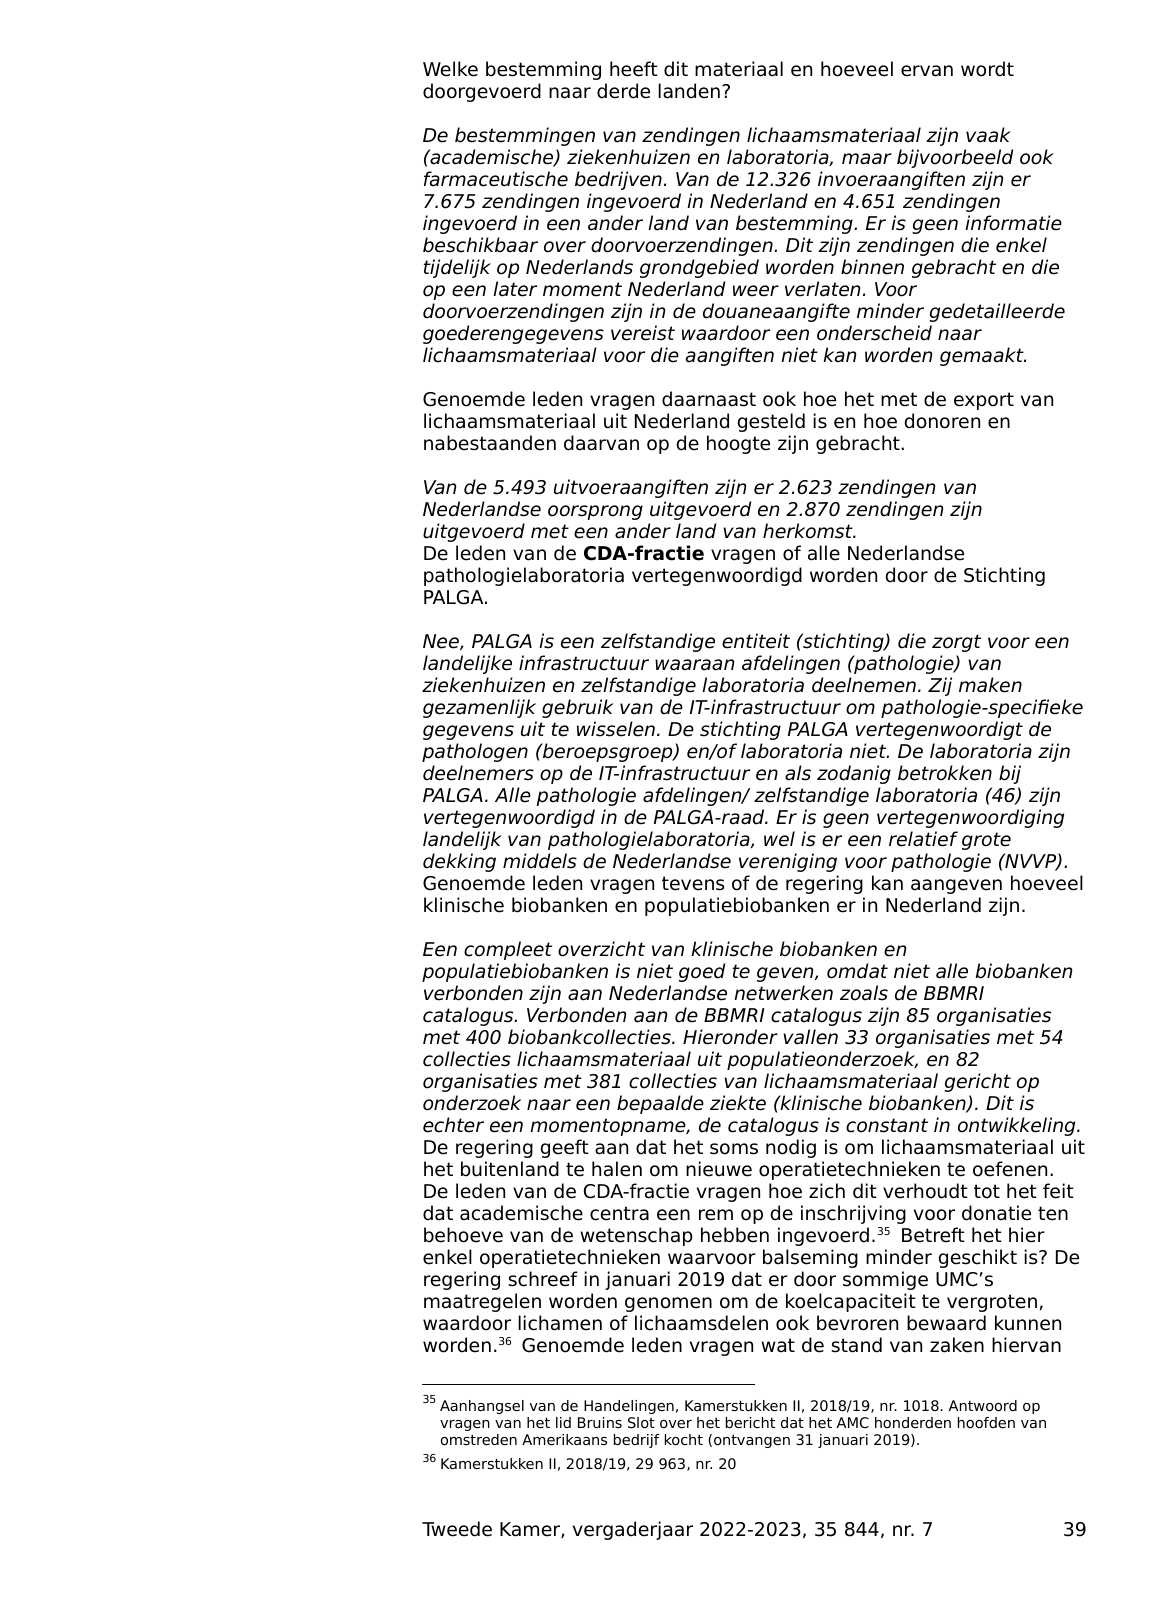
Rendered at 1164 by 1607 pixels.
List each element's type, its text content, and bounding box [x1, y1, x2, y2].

text De regering geeft aan dat het soms nodig is om lichaamsmateriaal uit het buitenland te halen om nieuwe operatietechnieken te oefenen. De leden van de CDA-fractie vragen hoe zich dit verhoudt tot het feit dat academische centra een rem op de inschrijving voor donatie ten behoeve van de wetenschap hebben ingevoerd. Betreft het hier enkel operatietechnieken waarvoor balseming minder geschikt is? De regering schreef in januari 2019 dat er door sommige UMC’s maatregelen worden genomen om de koelcapaciteit te vergroten, waardoor lichamen of lichaamsdelen ook bevroren bewaard kunnen worden. Genoemde leden vragen wat de stand van zaken hiervan [422, 1137, 1087, 1357]
text Nee, PALGA is een zelfstandige entiteit (stichting) die zorgt voor een landelijke infrastructuur waaraan afdelingen (pathologie) van ziekenhuizen en zelfstandige laboratoria deelnemen. Zij maken gezamenlijk gebruik van de IT-infrastructuur om pathologie-specifieke gegevens uit te wisselen. De stichting PALGA vertegenwoordigt de pathologen (beroepsgroep) en/of laboratoria niet. De laboratoria zijn deelnemers op de IT-infrastructuur en als zodanig betrokken bij PALGA. Alle pathologie afdelingen/ zelfstandige laboratoria (46) zijn vertegenwoordigd in de PALGA-raad. Er is geen vertegenwoordiging landelijk van pathologielaboratoria, wel is er een relatief grote dekking middels de Nederlandse vereniging voor pathologie (NVVP). [422, 631, 1087, 873]
text Genoemde leden vragen tevens of de regering kan aangeven hoeveel klinische biobanken en populatiebiobanken er in Nederland zijn. [422, 873, 1087, 917]
text Van de 5.493 uitvoeraangiften zijn er 2.623 zendingen van Nederlandse oorsprong uitgevoerd en 2.870 zendingen zijn uitgevoerd met een ander land van herkomst. [422, 477, 1087, 543]
text Kamerstukken II, 2018/19, 29 963, nr. 20 [422, 1452, 1087, 1474]
text Aanhangsel van de Handelingen, Kamerstukken II, 2018/19, nr. 1018. Antwoord op vragen van het lid Bruins Slot over het bericht dat het AMC honderden hoofden van omstreden Amerikaans bedrijf kocht (ontvangen 31 januari 2019). [422, 1393, 1087, 1449]
text Een compleet overzicht van klinische biobanken en populatiebiobanken is niet goed te geven, omdat niet alle biobanken verbonden zijn aan Nederlandse netwerken zoals de BBMRI catalogus. Verbonden aan de BBMRI catalogus zijn 85 organisaties met 400 biobankcollecties. Hieronder vallen 33 organisaties met 54 collecties lichaamsmateriaal uit populatieonderzoek, en 82 organisaties met 381 collecties van lichaamsmateriaal gericht op onderzoek naar een bepaalde ziekte (klinische biobanken). Dit is echter een momentopname, de catalogus is constant in ontwikkeling. [422, 939, 1087, 1137]
text Welke bestemming heeft dit materiaal en hoeveel ervan wordt doorgevoerd naar derde landen? [422, 59, 1087, 103]
text De bestemmingen van zendingen lichaamsmateriaal zijn vaak (academische) ziekenhuizen en laboratoria, maar bijvoorbeeld ook farmaceutische bedrijven. Van de 12.326 invoeraangiften zijn er 7.675 zendingen ingevoerd in Nederland en 4.651 zendingen ingevoerd in een ander land van bestemming. Er is geen informatie beschikbaar over doorvoerzendingen. Dit zijn zendingen die enkel tijdelijk op Nederlands grondgebied worden binnen gebracht en die op een later moment Nederland weer verlaten. Voor doorvoerzendingen zijn in de douaneaangifte minder gedetailleerde goederengegevens vereist waardoor een onderscheid naar lichaamsmateriaal voor die aangiften niet kan worden gemaakt. [422, 125, 1087, 367]
text De leden van de CDA-fractie vragen of alle Nederlandse pathologielaboratoria vertegenwoordigd worden door de Stichting PALGA. [422, 543, 1087, 609]
text Genoemde leden vragen daarnaast ook hoe het met de export van lichaamsmateriaal uit Nederland gesteld is en hoe donoren en nabestaanden daarvan op de hoogte zijn gebracht. [422, 389, 1087, 455]
